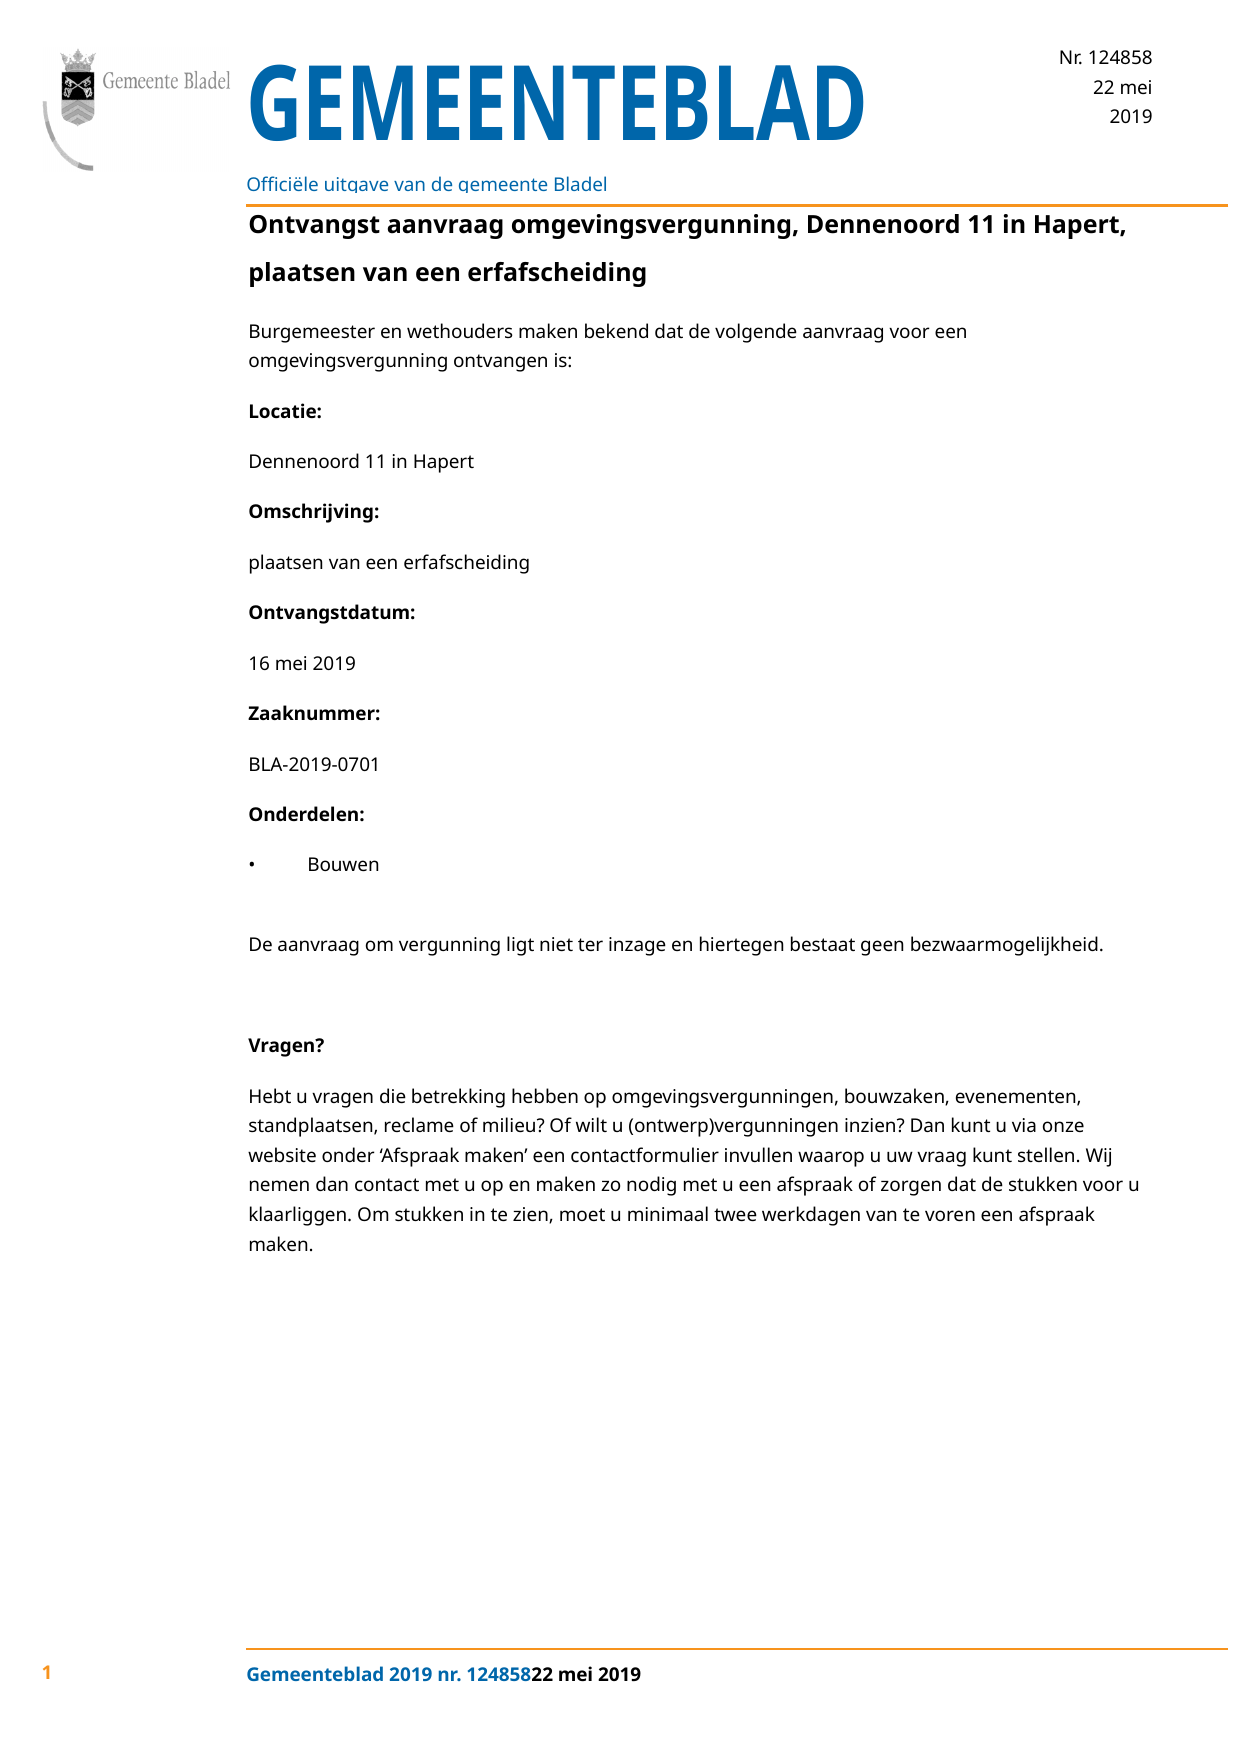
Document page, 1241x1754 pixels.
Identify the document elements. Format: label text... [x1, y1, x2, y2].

text BLA-2019-0701 [248, 751, 1152, 777]
text De aanvraag om vergunning ligt niet ter inzage en hiertegen bestaat geen bezwaarmogelijkheid. [248, 932, 1152, 957]
text Onderdelen: [248, 801, 1152, 827]
text 16 mei 2019 [248, 650, 1152, 676]
text plaatsen van een erfafscheiding [248, 549, 1152, 575]
text Hebt u vragen die betrekking hebben op omgevingsvergunningen, bouwzaken, evenementen, standplaatsen, reclame of milieu? Of wilt u (ontwerp)vergunningen inzien? Dan kunt u via onze website onder ‘Afspraak maken’ een contactformulier invullen waarop u uw vraag kunt stellen. Wij nemen dan contact met u op en maken zo nodig met u een afspraak of zorgen dat de stukken voor u klaarliggen. Om stukken in te zien, moet u minimaal twee werkdagen van te voren een afspraak maken. [248, 1083, 1152, 1257]
text Vragen? [248, 1032, 1152, 1058]
picture [41, 47, 231, 172]
text Ontvangstdatum: [248, 599, 1152, 625]
text Burgemeester en wethouders maken bekend dat de volgende aanvraag voor een omgevingsvergunning ontvangen is: [248, 318, 1152, 373]
text Omschrijving: [248, 499, 1152, 524]
text Ontvangst aanvraag omgevingsvergunning, Dennenoord 11 in Hapert, plaatsen van een erfafscheiding [248, 207, 1152, 288]
list Bouwen [248, 852, 1152, 877]
text Zaaknummer: [248, 700, 1152, 726]
text Dennenoord 11 in Hapert [248, 448, 1152, 474]
text Locatie: [248, 398, 1152, 424]
